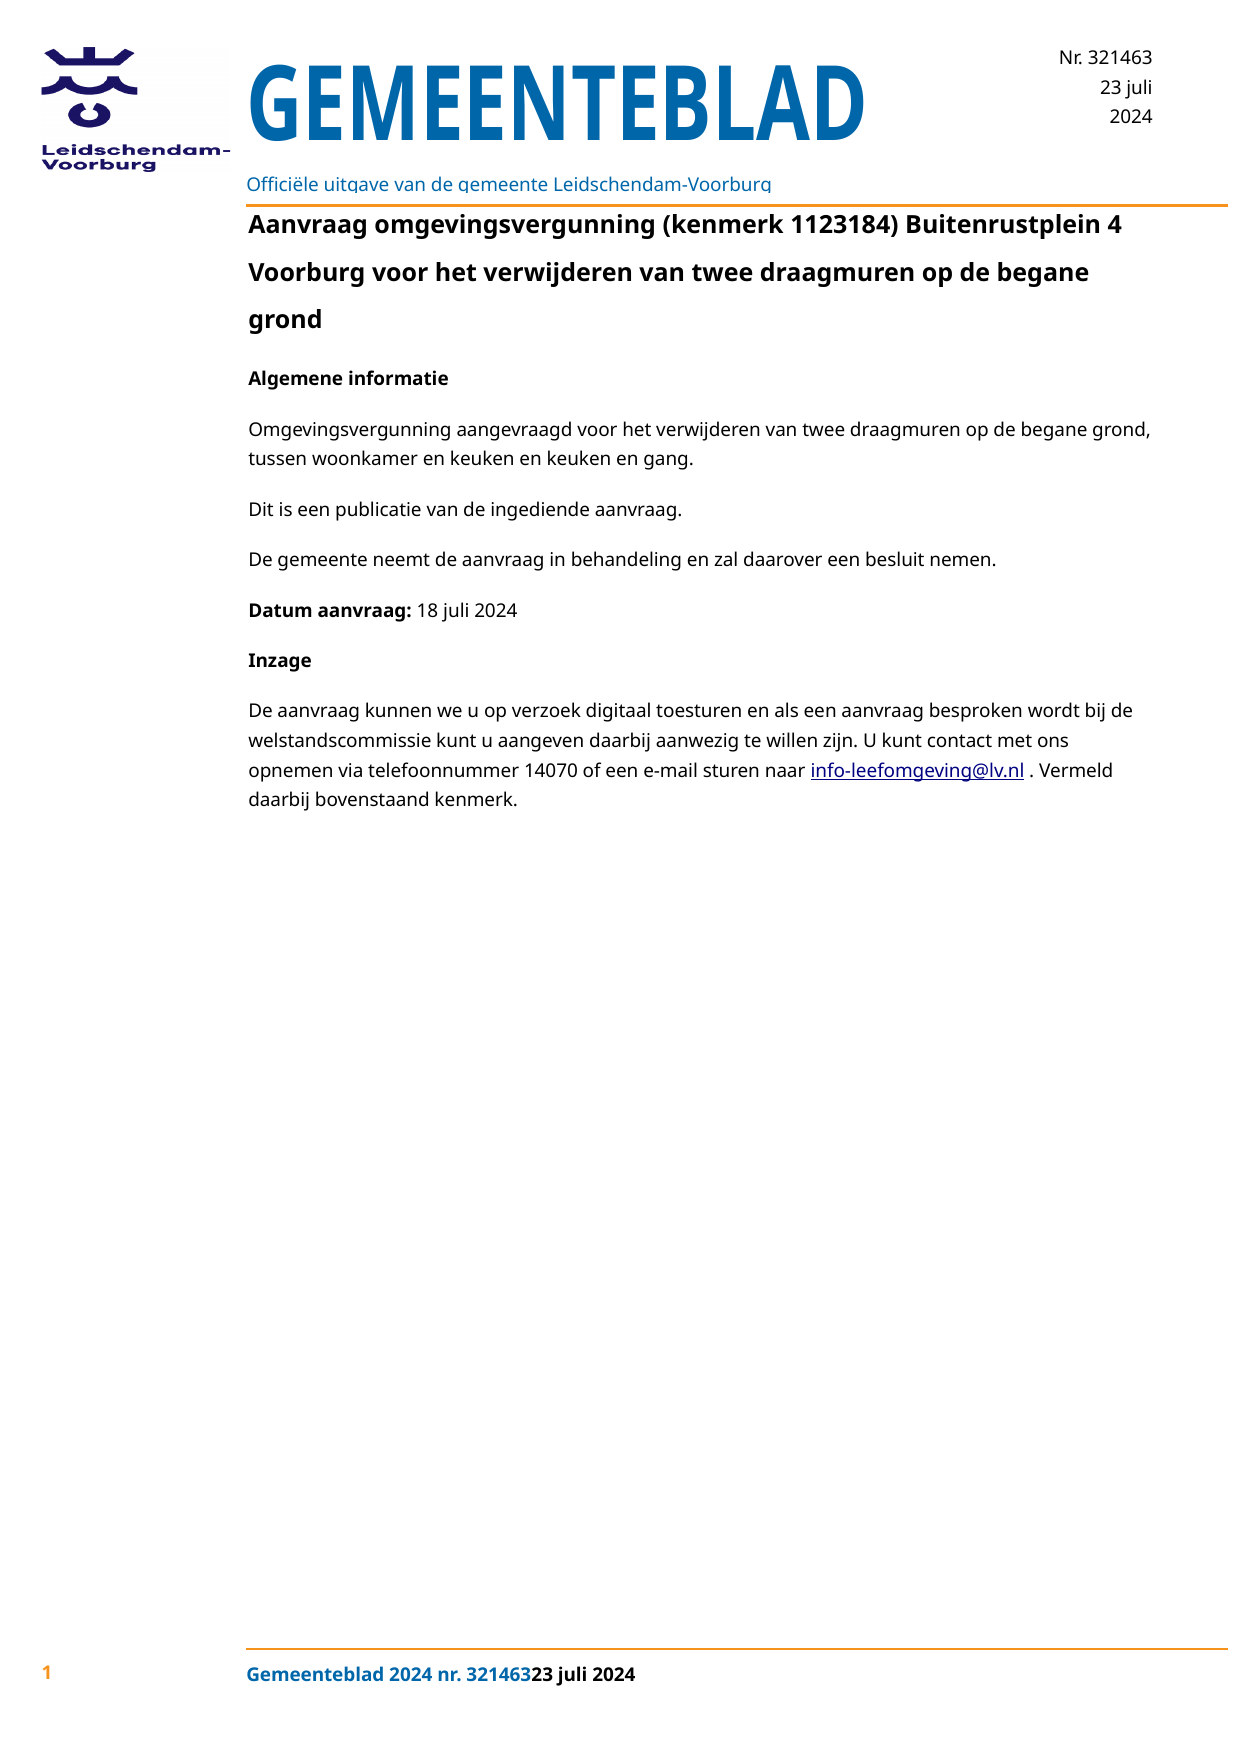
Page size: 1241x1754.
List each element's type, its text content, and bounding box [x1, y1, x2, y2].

text Omgevingsvergunning aangevraagd voor het verwijderen van twee draagmuren op de begane grond, tussen woonkamer en keuken en keuken en gang. [248, 416, 1152, 471]
text Aanvraag omgevingsvergunning (kenmerk 1123184) Buitenrustplein 4 Voorburg voor het verwijderen van twee draagmuren op de begane grond [248, 207, 1152, 336]
text Inzage [248, 647, 1152, 673]
text Datum aanvraag: 18 juli 2024 [248, 597, 1152, 622]
text De aanvraag kunnen we u op verzoek digitaal toesturen en als een aanvraag besproken wordt bij de welstandscommissie kunt u aangeven daarbij aanwezig te willen zijn. U kunt contact met ons opnemen via telefoonnummer 14070 of een e-mail sturen naar info-leefomgeving@lv.nl . Vermeld daarbij bovenstaand kenmerk. [248, 698, 1152, 812]
picture [41, 47, 231, 172]
text De gemeente neemt de aanvraag in behandeling en zal daarover een besluit nemen. [248, 546, 1152, 572]
text Algemene informatie [248, 366, 1152, 391]
text Dit is een publicatie van de ingediende aanvraag. [248, 496, 1152, 522]
